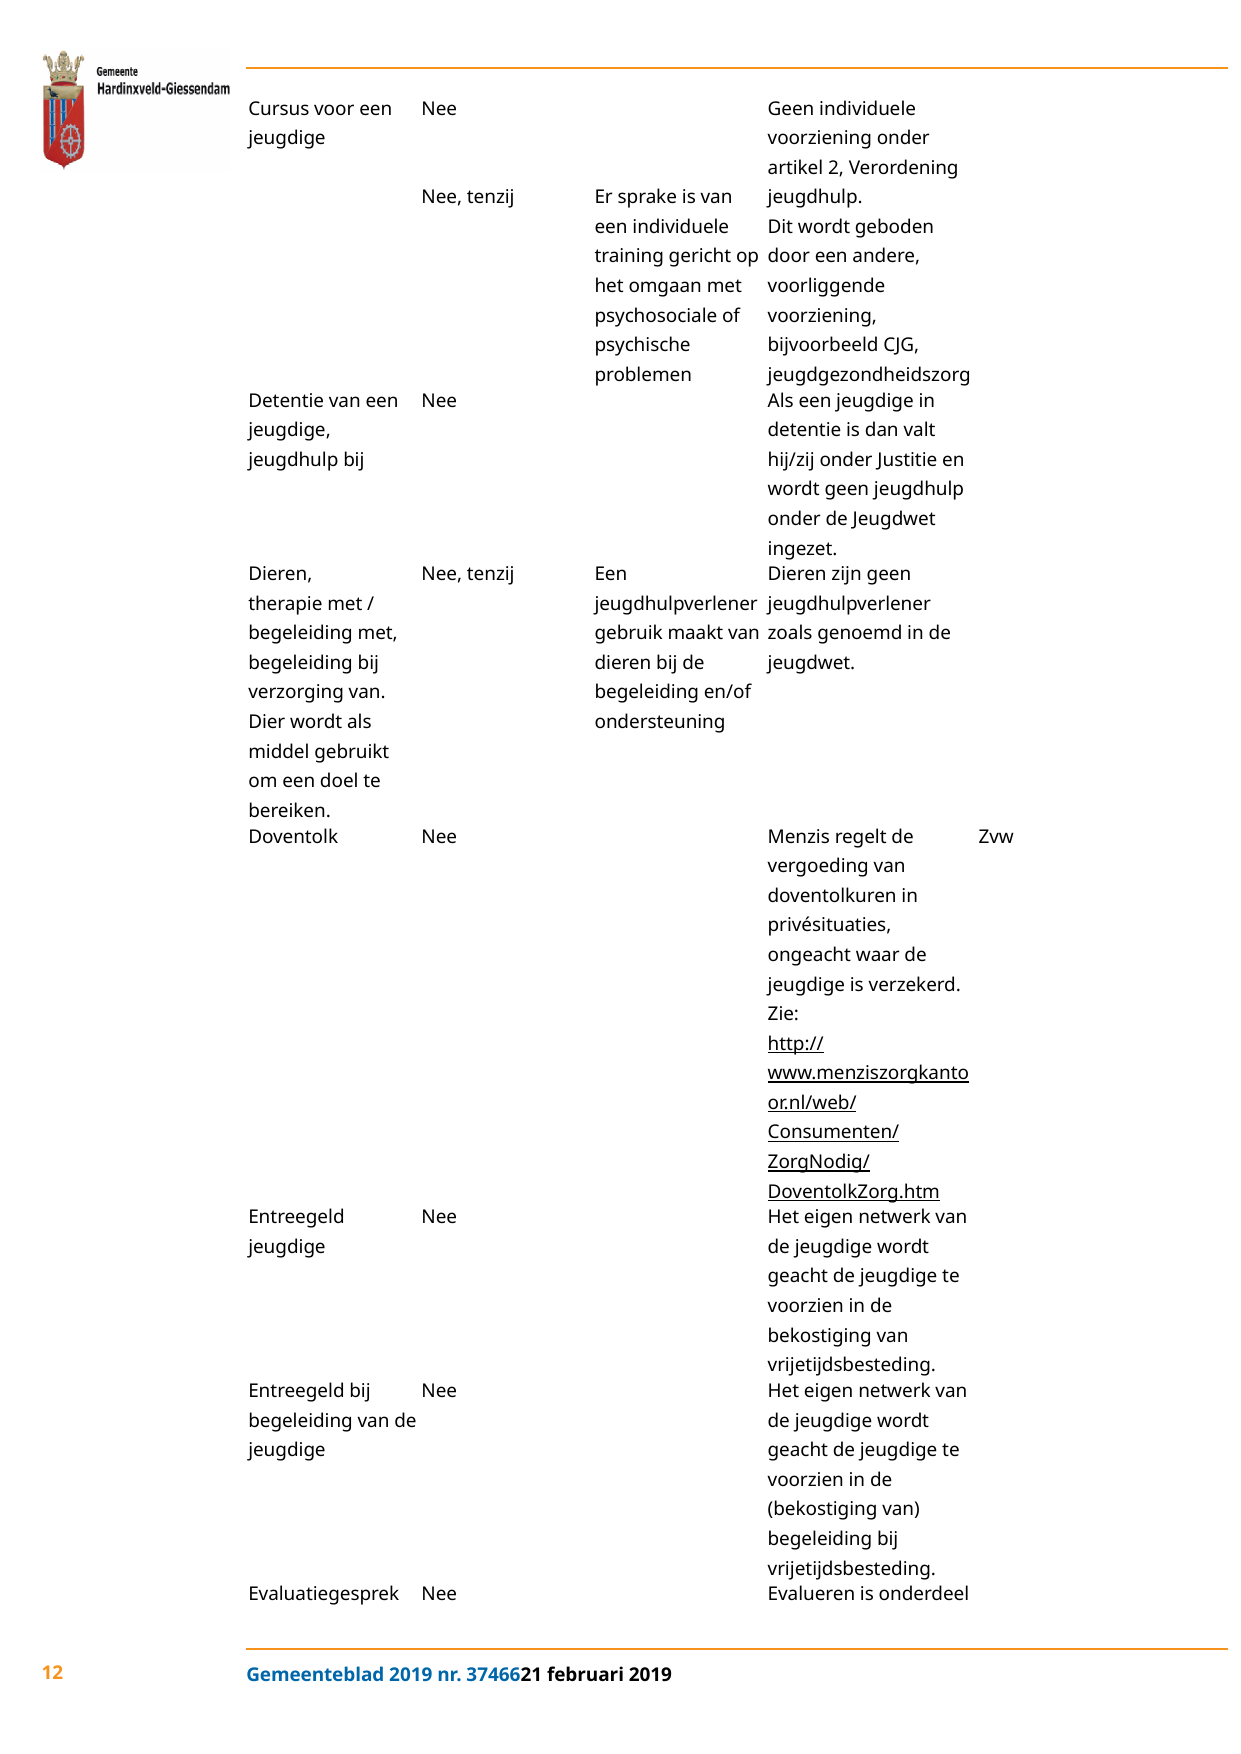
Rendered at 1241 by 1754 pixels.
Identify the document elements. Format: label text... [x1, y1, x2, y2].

table_cell [978, 95, 1152, 387]
table_cell Dieren zijn geen jeugdhulpverlener zoals genoemd in de jeugdwet. [768, 560, 978, 823]
table_cell [594, 387, 767, 560]
table_cell [594, 823, 767, 1203]
table_cell [978, 1204, 1152, 1377]
table_cell Evaluatiegesprek [248, 1580, 421, 1606]
table_cell Entreegeld bij begeleiding van de jeugdige [248, 1377, 421, 1580]
table_cell Menzis regelt de vergoeding van doventolkuren in privésituaties, ongeacht waar de jeugdige is verzekerd. Zie: http://www.menziszorgkantoor.nl/web/Consumenten/ZorgNodig/DoventolkZorg.htm [768, 823, 978, 1203]
table_cell [594, 1580, 767, 1606]
table_cell Nee Nee, tenzij [421, 95, 594, 387]
table_cell Nee [421, 1377, 594, 1580]
table_cell Nee [421, 387, 594, 560]
table_cell Geen individuele voorziening onder artikel 2, Verordening jeugdhulp. Dit wordt geboden door een andere, voorliggende voorziening, bijvoorbeeld CJG, jeugdgezondheidszorg [768, 95, 978, 387]
table_cell Detentie van een jeugdige, jeugdhulp bij [248, 387, 421, 560]
table_cell [978, 387, 1152, 560]
table_cell [594, 1377, 767, 1580]
table_cell Er sprake is van een individuele training gericht op het omgaan met psychosociale of psychische problemen [594, 95, 767, 387]
table_cell Als een jeugdige in detentie is dan valt hij/zij onder Justitie en wordt geen jeugdhulp onder de Jeugdwet ingezet. [768, 387, 978, 560]
table_cell Een jeugdhulpverlener gebruik maakt van dieren bij de begeleiding en/of ondersteuning [594, 560, 767, 823]
table_cell [594, 1204, 767, 1377]
table_cell Nee [421, 1204, 594, 1377]
table_cell [978, 1377, 1152, 1580]
table_cell Het eigen netwerk van de jeugdige wordt geacht de jeugdige te voorzien in de (bekostiging van) begeleiding bij vrijetijdsbesteding. [768, 1377, 978, 1580]
table_cell Nee [421, 1580, 594, 1606]
table_cell Entreegeld jeugdige [248, 1204, 421, 1377]
table_cell [978, 1580, 1152, 1606]
table_cell Evalueren is onderdeel [768, 1580, 978, 1606]
table_cell Nee [421, 823, 594, 1203]
table_cell Het eigen netwerk van de jeugdige wordt geacht de jeugdige te voorzien in de bekostiging van vrijetijdsbesteding. [768, 1204, 978, 1377]
table_cell Cursus voor een jeugdige [248, 95, 421, 387]
picture [41, 47, 231, 172]
table_cell Zvw [978, 823, 1152, 1203]
table_cell Doventolk [248, 823, 421, 1203]
table_cell Nee, tenzij [421, 560, 594, 823]
table_cell [978, 560, 1152, 823]
table_cell Dieren, therapie met / begeleiding met, begeleiding bij verzorging van. Dier wordt als middel gebruikt om een doel te bereiken. [248, 560, 421, 823]
